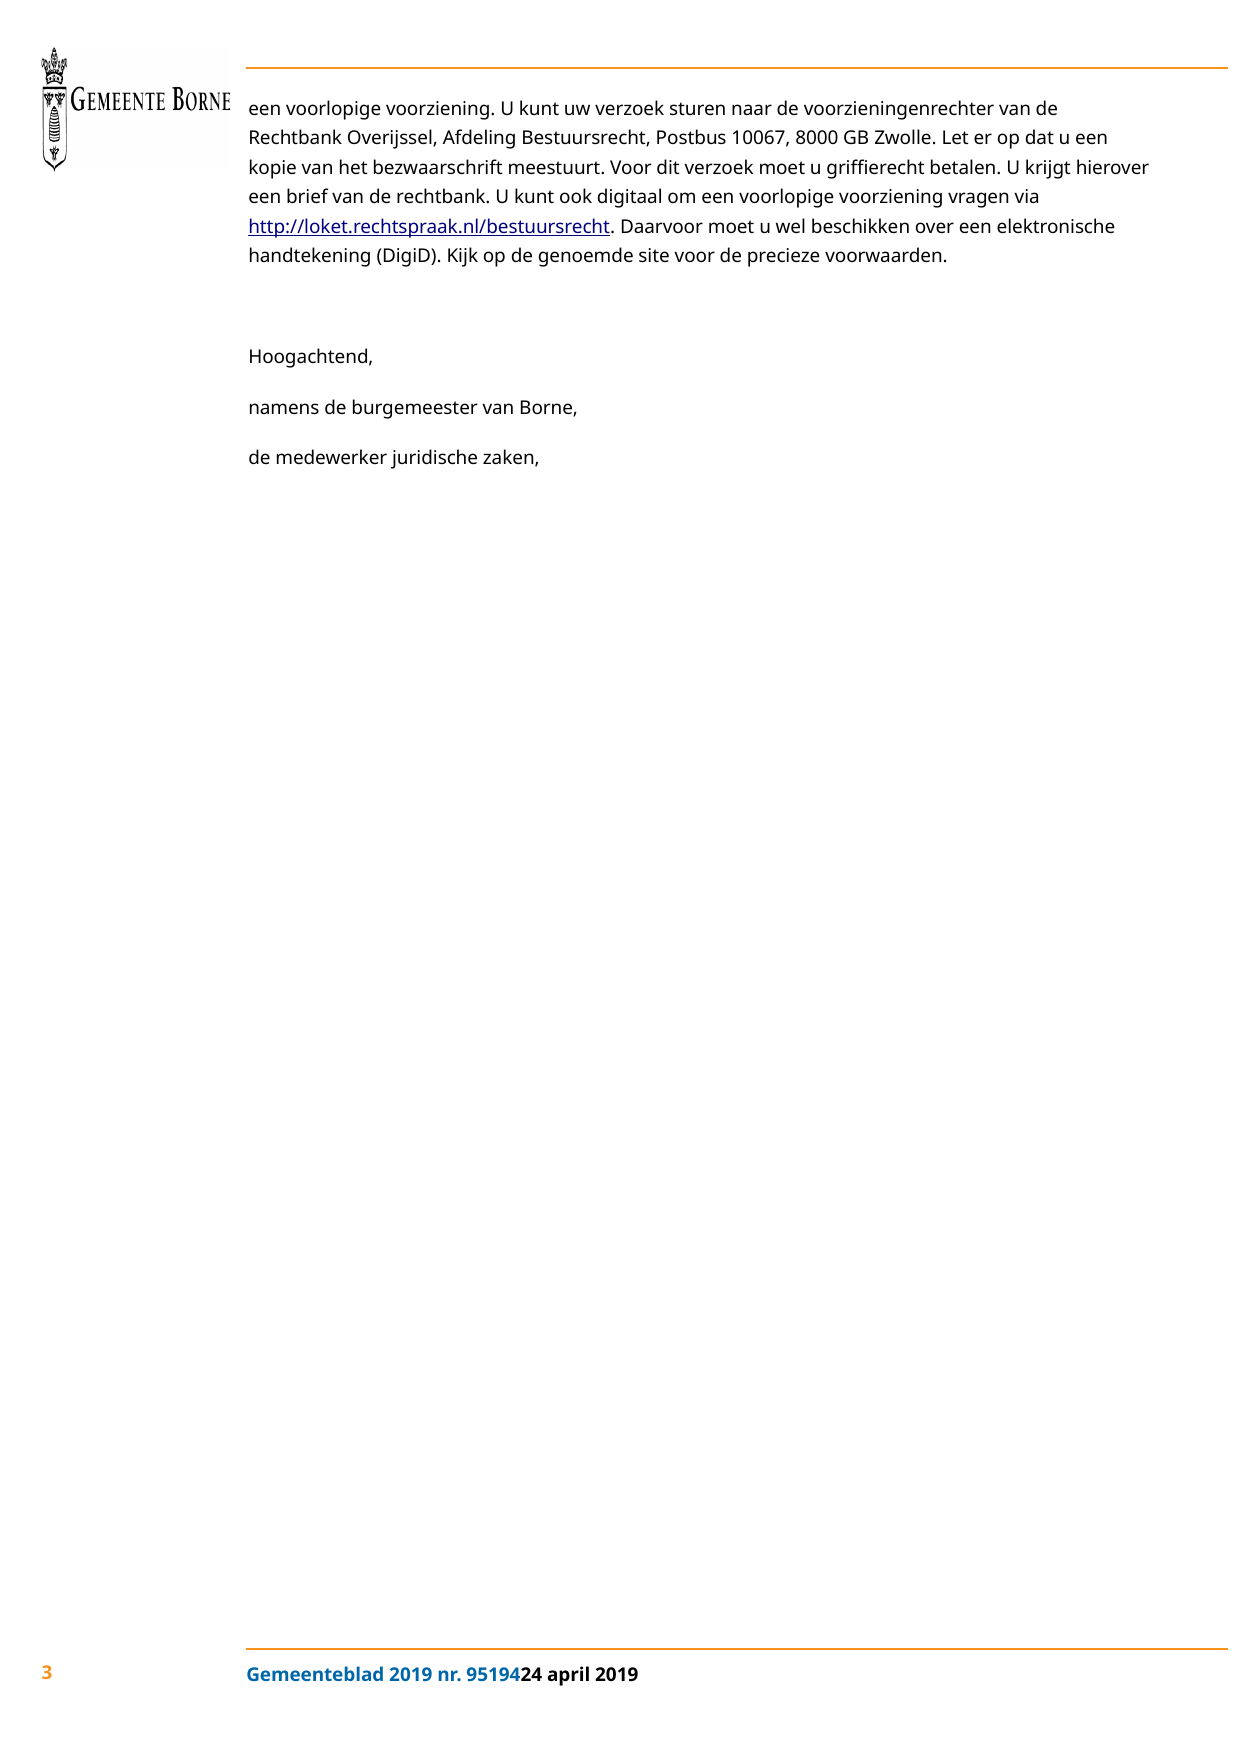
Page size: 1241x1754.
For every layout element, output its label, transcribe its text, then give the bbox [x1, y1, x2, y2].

text namens de burgemeester van Borne, [248, 394, 1152, 420]
text een voorlopige voorziening. U kunt uw verzoek sturen naar de voorzieningenrechter van de Rechtbank Overijssel, Afdeling Bestuursrecht, Postbus 10067, 8000 GB Zwolle. Let er op dat u een kopie van het bezwaarschrift meestuurt. Voor dit verzoek moet u griffierecht betalen. U krijgt hierover een brief van de rechtbank. U kunt ook digitaal om een voorlopige voorziening vragen via http://loket.rechtspraak.nl/bestuursrecht. Daarvoor moet u wel beschikken over een elektronische handtekening (DigiD). Kijk op de genoemde site voor de precieze voorwaarden. [248, 95, 1152, 268]
text de medewerker juridische zaken, [248, 444, 1152, 470]
text Hoogachtend, [248, 343, 1152, 369]
picture [41, 47, 231, 172]
